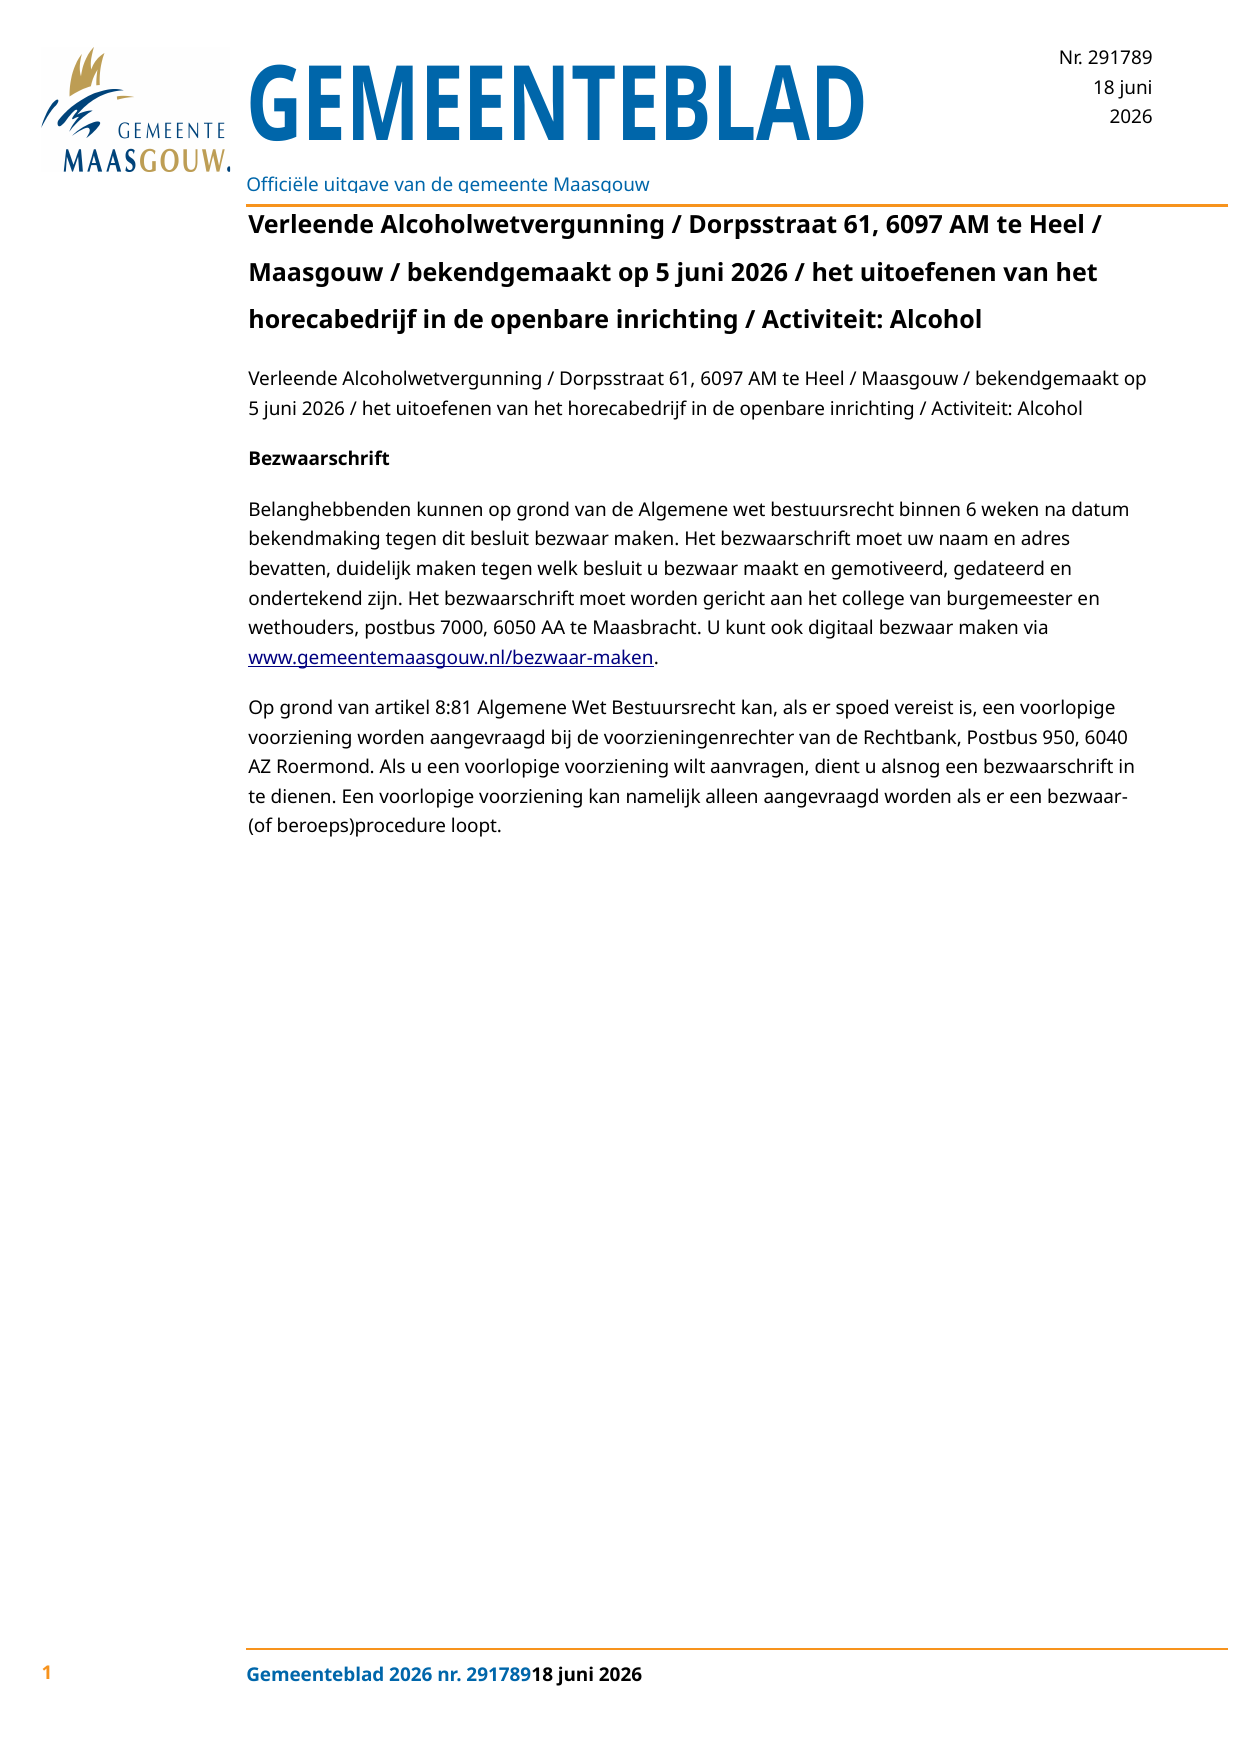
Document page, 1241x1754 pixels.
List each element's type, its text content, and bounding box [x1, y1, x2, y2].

text Bezwaarschrift [248, 446, 1152, 471]
text Op grond van artikel 8:81 Algemene Wet Bestuursrecht kan, als er spoed vereist is, een voorlopige voorziening worden aangevraagd bij de voorzieningenrechter van de Rechtbank, Postbus 950, 6040 AZ Roermond. Als u een voorlopige voorziening wilt aanvragen, dient u alsnog een bezwaarschrift in te dienen. Een voorlopige voorziening kan namelijk alleen aangevraagd worden als er een bezwaar- (of beroeps)procedure loopt. [248, 694, 1152, 838]
text Verleende Alcoholwetvergunning / Dorpsstraat 61, 6097 AM te Heel / Maasgouw / bekendgemaakt op 5 juni 2026 / het uitoefenen van het horecabedrijf in de openbare inrichting / Activiteit: Alcohol [248, 366, 1152, 421]
text Belanghebbenden kunnen op grond van de Algemene wet bestuursrecht binnen 6 weken na datum bekendmaking tegen dit besluit bezwaar maken. Het bezwaarschrift moet uw naam en adres bevatten, duidelijk maken tegen welk besluit u bezwaar maakt en gemotiveerd, gedateerd en ondertekend zijn. Het bezwaarschrift moet worden gericht aan het college van burgemeester en wethouders, postbus 7000, 6050 AA te Maasbracht. U kunt ook digitaal bezwaar maken via www.gemeentemaasgouw.nl/bezwaar-maken. [248, 496, 1152, 669]
text Verleende Alcoholwetvergunning / Dorpsstraat 61, 6097 AM te Heel / Maasgouw / bekendgemaakt op 5 juni 2026 / het uitoefenen van het horecabedrijf in de openbare inrichting / Activiteit: Alcohol [248, 207, 1152, 336]
picture [41, 47, 231, 172]
